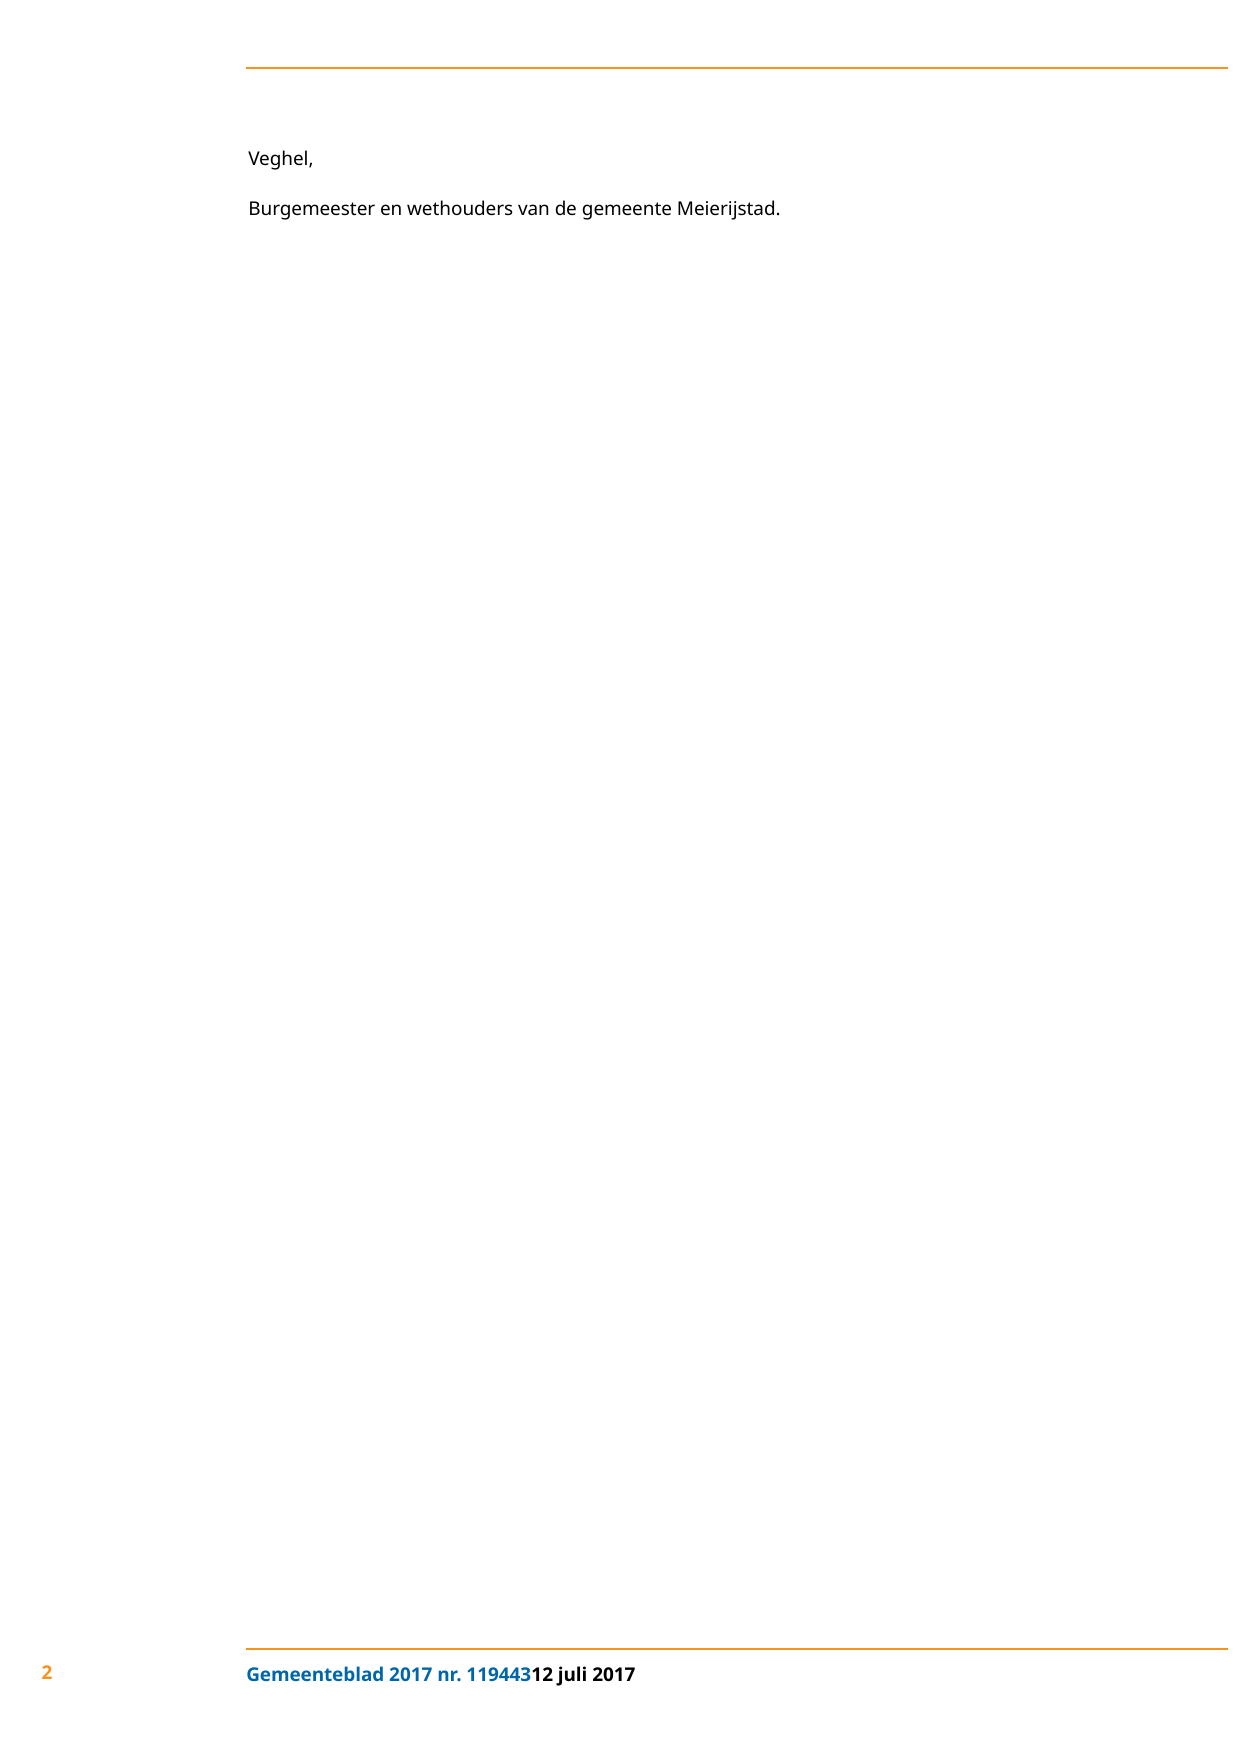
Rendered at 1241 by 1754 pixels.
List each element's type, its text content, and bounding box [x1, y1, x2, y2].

text Burgemeester en wethouders van de gemeente Meierijstad. [248, 196, 1152, 221]
picture [41, 47, 231, 172]
text Veghel, [248, 145, 1152, 171]
